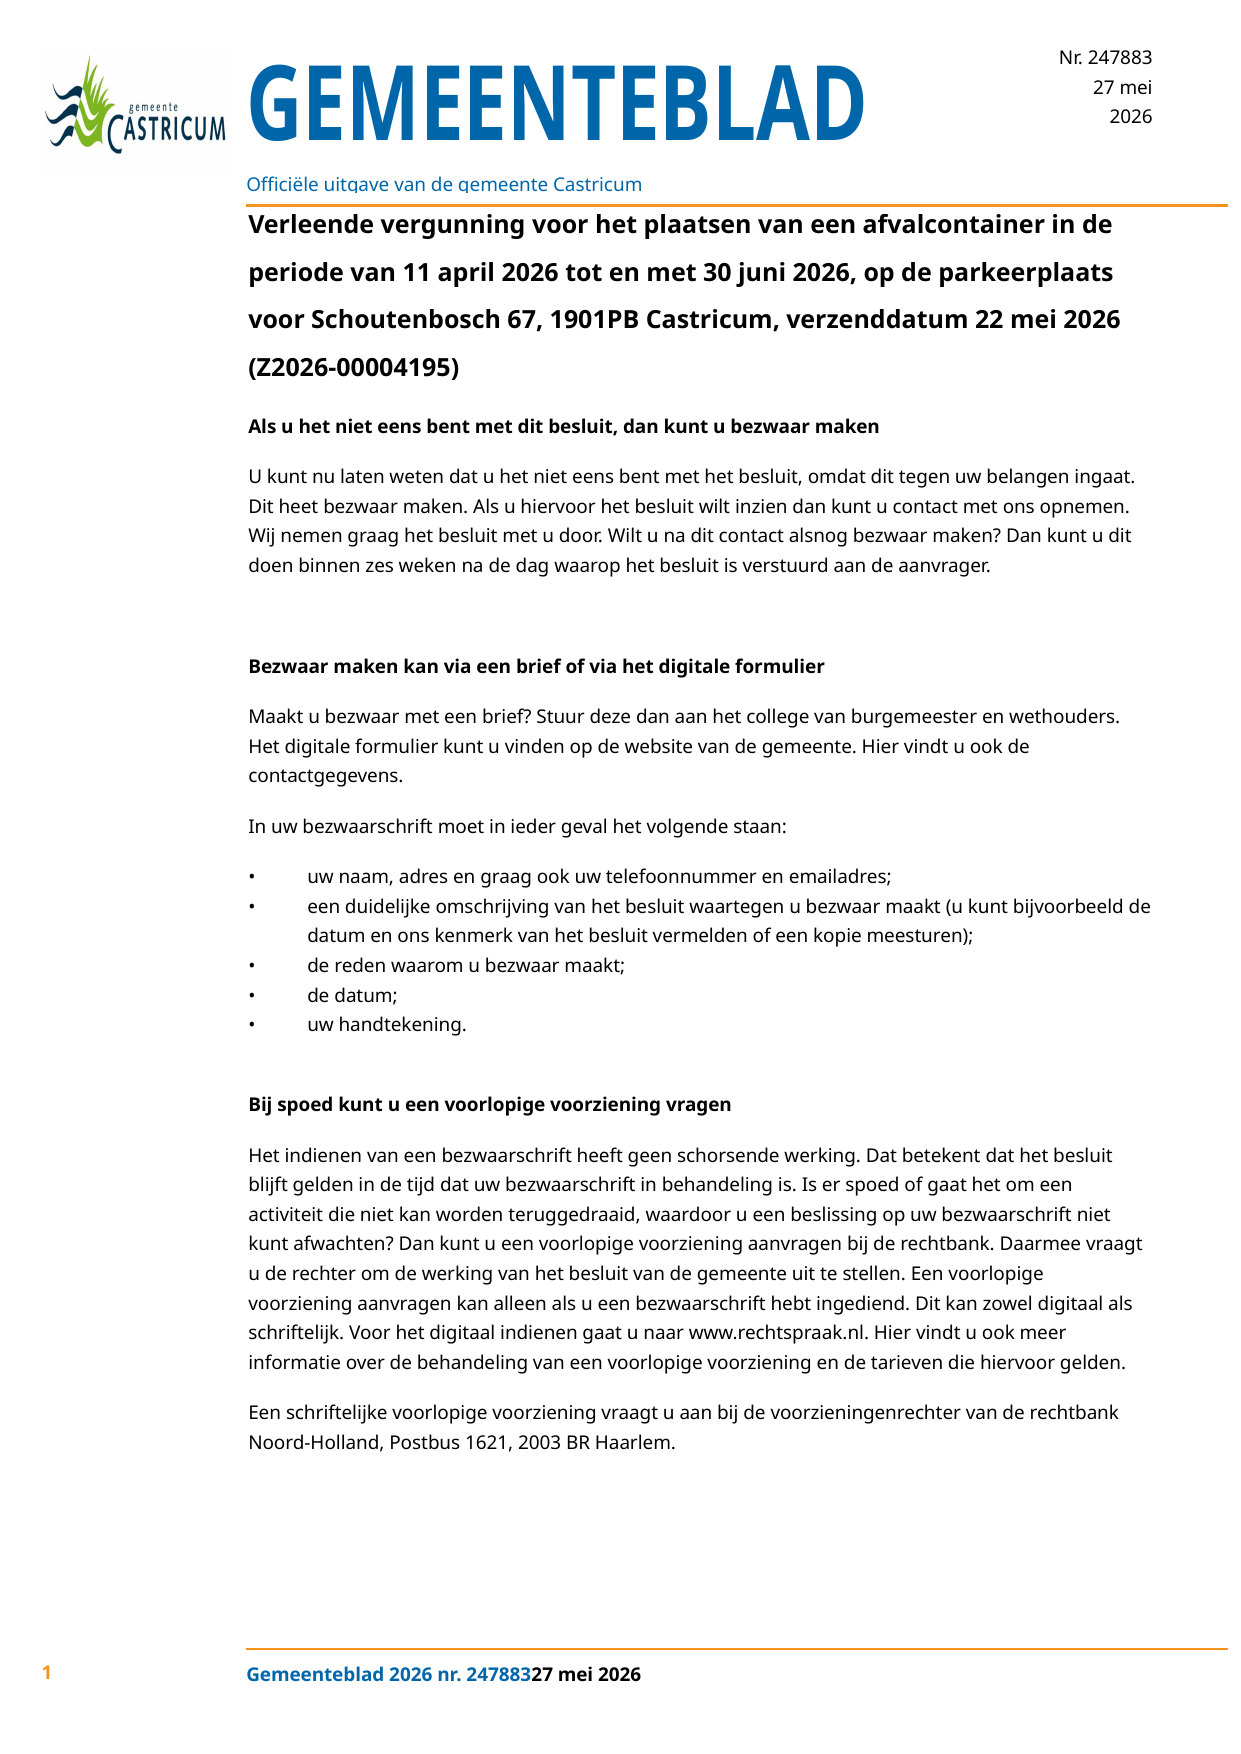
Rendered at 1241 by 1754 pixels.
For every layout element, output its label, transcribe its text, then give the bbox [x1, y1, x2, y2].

text Verleende vergunning voor het plaatsen van een afvalcontainer in de periode van 11 april 2026 tot en met 30 juni 2026, op de parkeerplaats voor Schoutenbosch 67, 1901PB Castricum, verzenddatum 22 mei 2026 (Z2026-00004195) [248, 207, 1152, 384]
text Bij spoed kunt u een voorlopige voorziening vragen [248, 1091, 1152, 1117]
text Maakt u bezwaar met een brief? Stuur deze dan aan het college van burgemeester en wethouders. Het digitale formulier kunt u vinden op de website van de gemeente. Hier vindt u ook de contactgegevens. [248, 703, 1152, 788]
list een duidelijke omschrijving van het besluit waartegen u bezwaar maakt (u kunt bijvoorbeeld de datum en ons kenmerk van het besluit vermelden of een kopie meesturen); [248, 893, 1152, 948]
text Als u het niet eens bent met dit besluit, dan kunt u bezwaar maken [248, 413, 1152, 439]
text Een schriftelijke voorlopige voorziening vraagt u aan bij de voorzieningenrechter van de rechtbank Noord-Holland, Postbus 1621, 2003 BR Haarlem. [248, 1399, 1152, 1455]
text U kunt nu laten weten dat u het niet eens bent met het besluit, omdat dit tegen uw belangen ingaat. Dit heet bezwaar maken. Als u hiervoor het besluit wilt inzien dan kunt u contact met ons opnemen. Wij nemen graag het besluit met u door. Wilt u na dit contact alsnog bezwaar maken? Dan kunt u dit doen binnen zes weken na de dag waarop het besluit is verstuurd aan de aanvrager. [248, 463, 1152, 578]
list uw handtekening. [248, 1011, 1152, 1037]
text Bezwaar maken kan via een brief of via het digitale formulier [248, 653, 1152, 679]
picture [41, 47, 231, 172]
list de datum; [248, 982, 1152, 1008]
text In uw bezwaarschrift moet in ieder geval het volgende staan: [248, 813, 1152, 839]
list de reden waarom u bezwaar maakt; [248, 952, 1152, 978]
list uw naam, adres en graag ook uw telefoonnummer en emailadres; [248, 863, 1152, 889]
text Het indienen van een bezwaarschrift heeft geen schorsende werking. Dat betekent dat het besluit blijft gelden in de tijd dat uw bezwaarschrift in behandeling is. Is er spoed of gaat het om een activiteit die niet kan worden teruggedraaid, waardoor u een beslissing op uw bezwaarschrift niet kunt afwachten? Dan kunt u een voorlopige voorziening aanvragen bij de rechtbank. Daarmee vraagt u de rechter om de werking van het besluit van de gemeente uit te stellen. Een voorlopige voorziening aanvragen kan alleen als u een bezwaarschrift hebt ingediend. Dit kan zowel digitaal als schriftelijk. Voor het digitaal indienen gaat u naar www.rechtspraak.nl. Hier vindt u ook meer informatie over de behandeling van een voorlopige voorziening en de tarieven die hiervoor gelden. [248, 1142, 1152, 1375]
